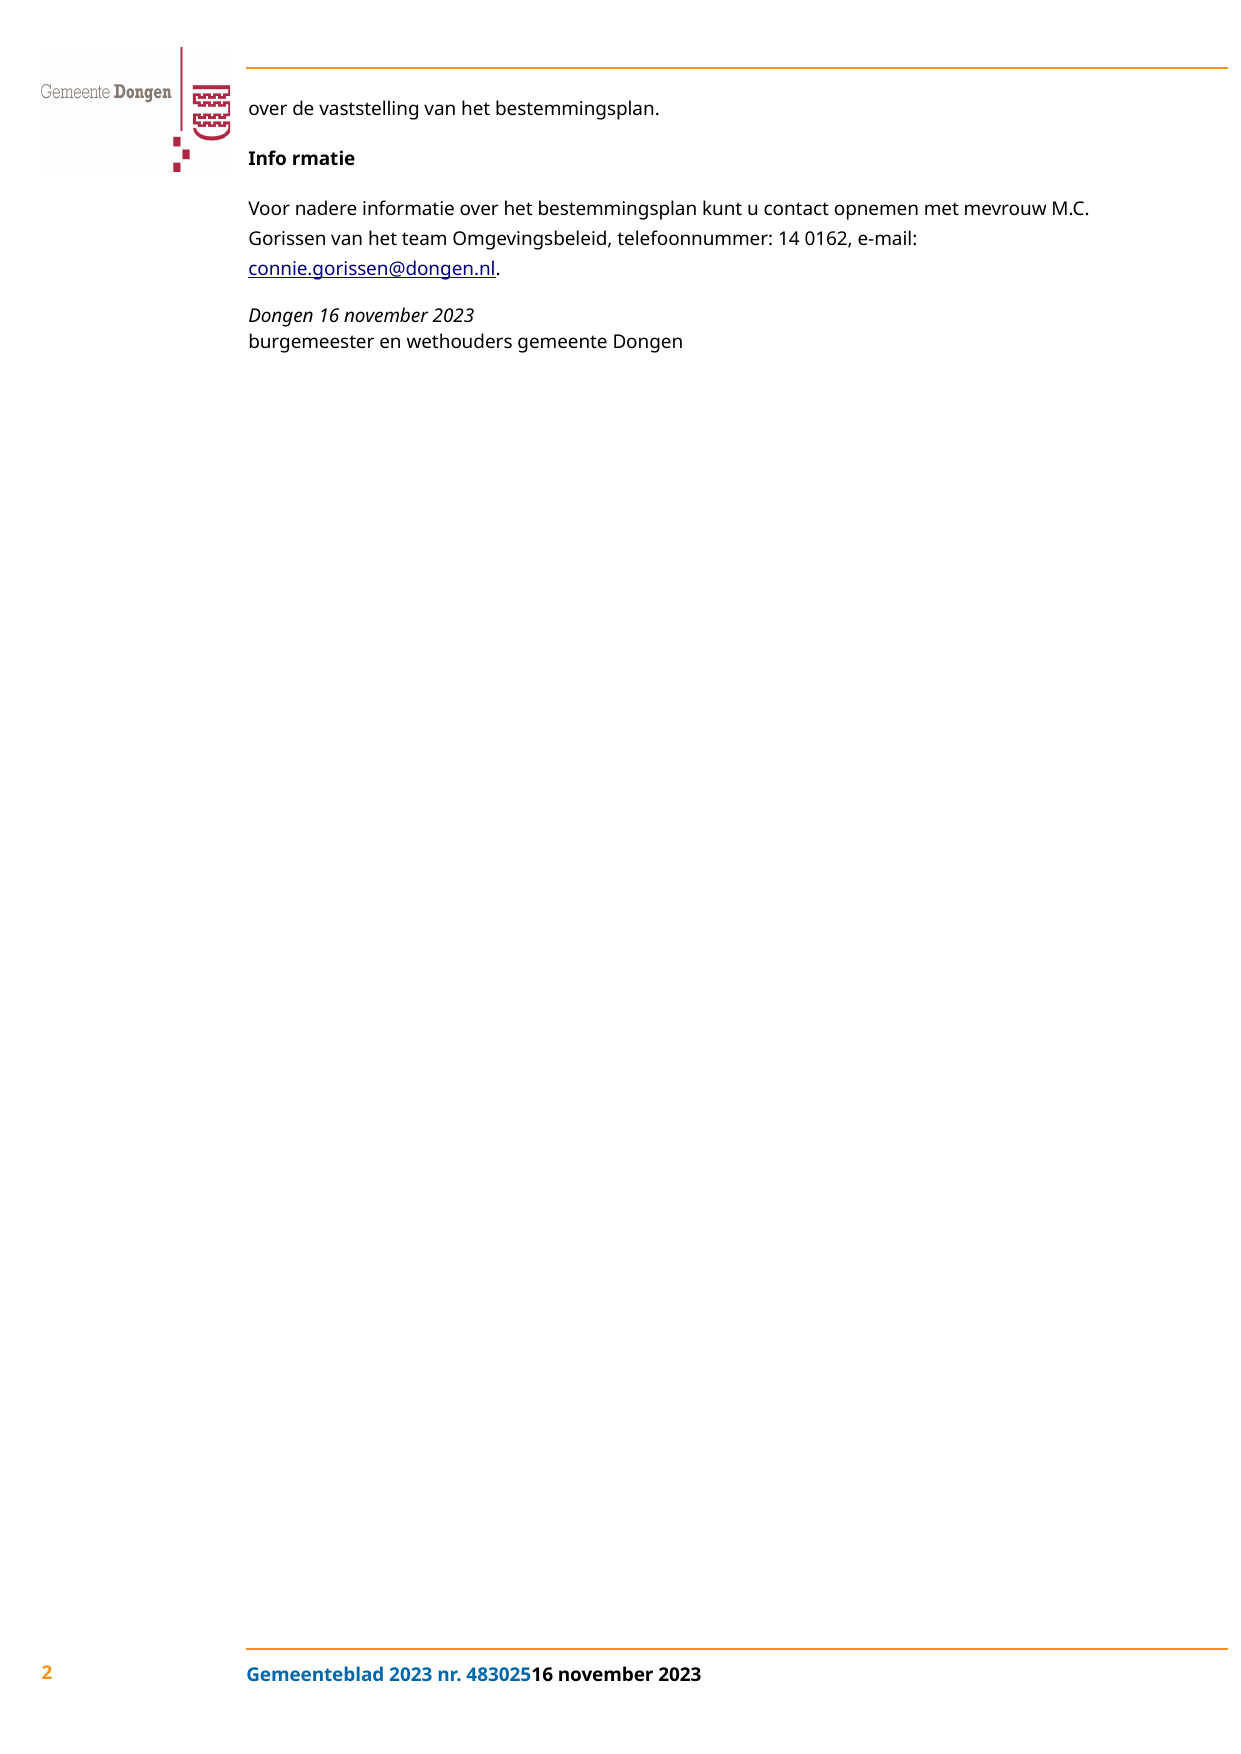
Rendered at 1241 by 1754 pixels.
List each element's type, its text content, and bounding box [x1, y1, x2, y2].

text burgemeester en wethouders gemeente Dongen [248, 328, 1152, 354]
text Info rmatie [248, 145, 1152, 171]
text Dongen 16 november 2023 [248, 303, 1152, 328]
picture [41, 47, 231, 172]
text Voor nadere informatie over het bestemmingsplan kunt u contact opnemen met mevrouw M.C. Gorissen van het team Omgevingsbeleid, telefoonnummer: 14 0162, e-mail: connie.gorissen@dongen.nl. [248, 196, 1152, 281]
text over de vaststelling van het bestemmingsplan. [248, 95, 1152, 121]
